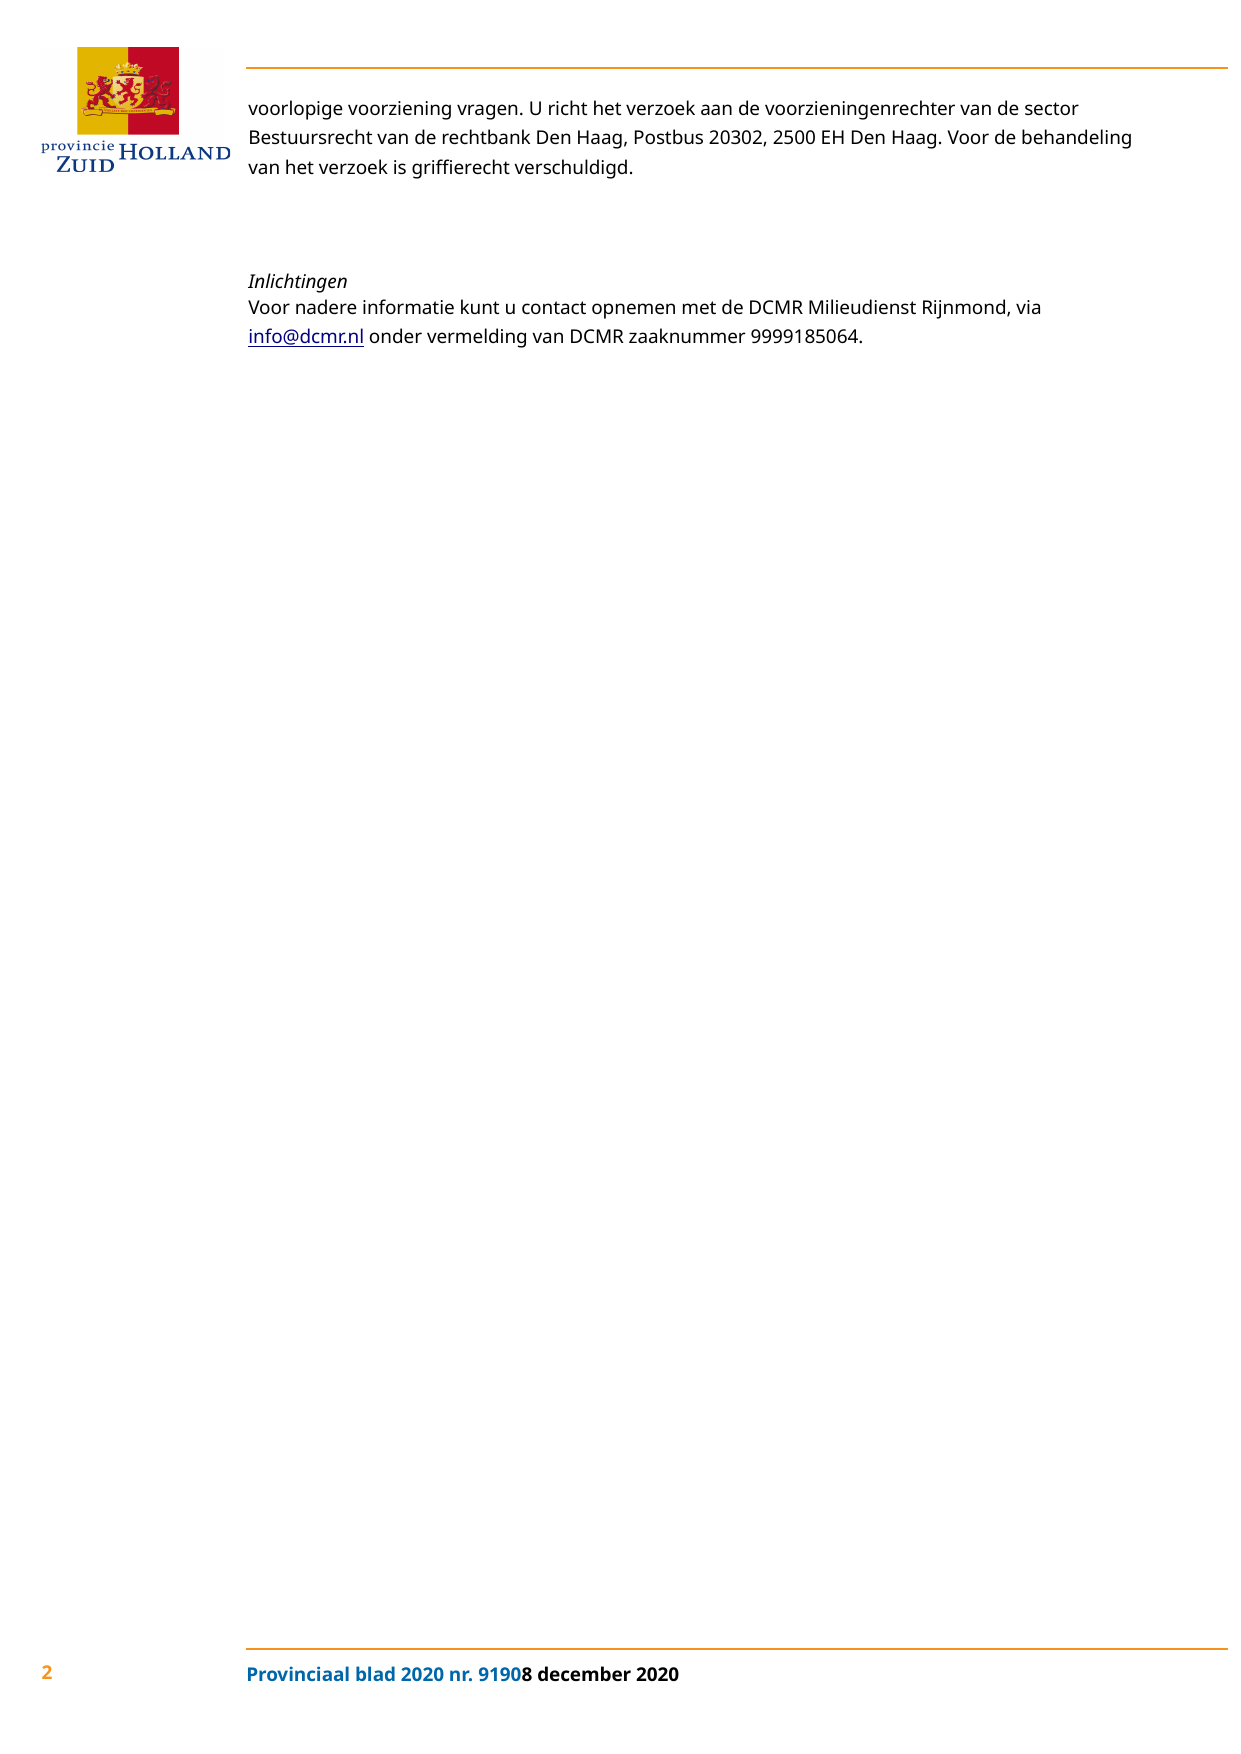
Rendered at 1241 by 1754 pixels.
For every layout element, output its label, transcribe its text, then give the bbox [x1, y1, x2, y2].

text Inlichtingen [248, 268, 1152, 294]
text Voor nadere informatie kunt u contact opnemen met de DCMR Milieudienst Rijnmond, via info@dcmr.nl onder vermelding van DCMR zaaknummer 9999185064. [248, 294, 1152, 349]
picture [41, 47, 231, 172]
text voorlopige voorziening vragen. U richt het verzoek aan de voorzieningenrechter van de sector Bestuursrecht van de rechtbank Den Haag, Postbus 20302, 2500 EH Den Haag. Voor de behandeling van het verzoek is griffierecht verschuldigd. [248, 95, 1152, 180]
